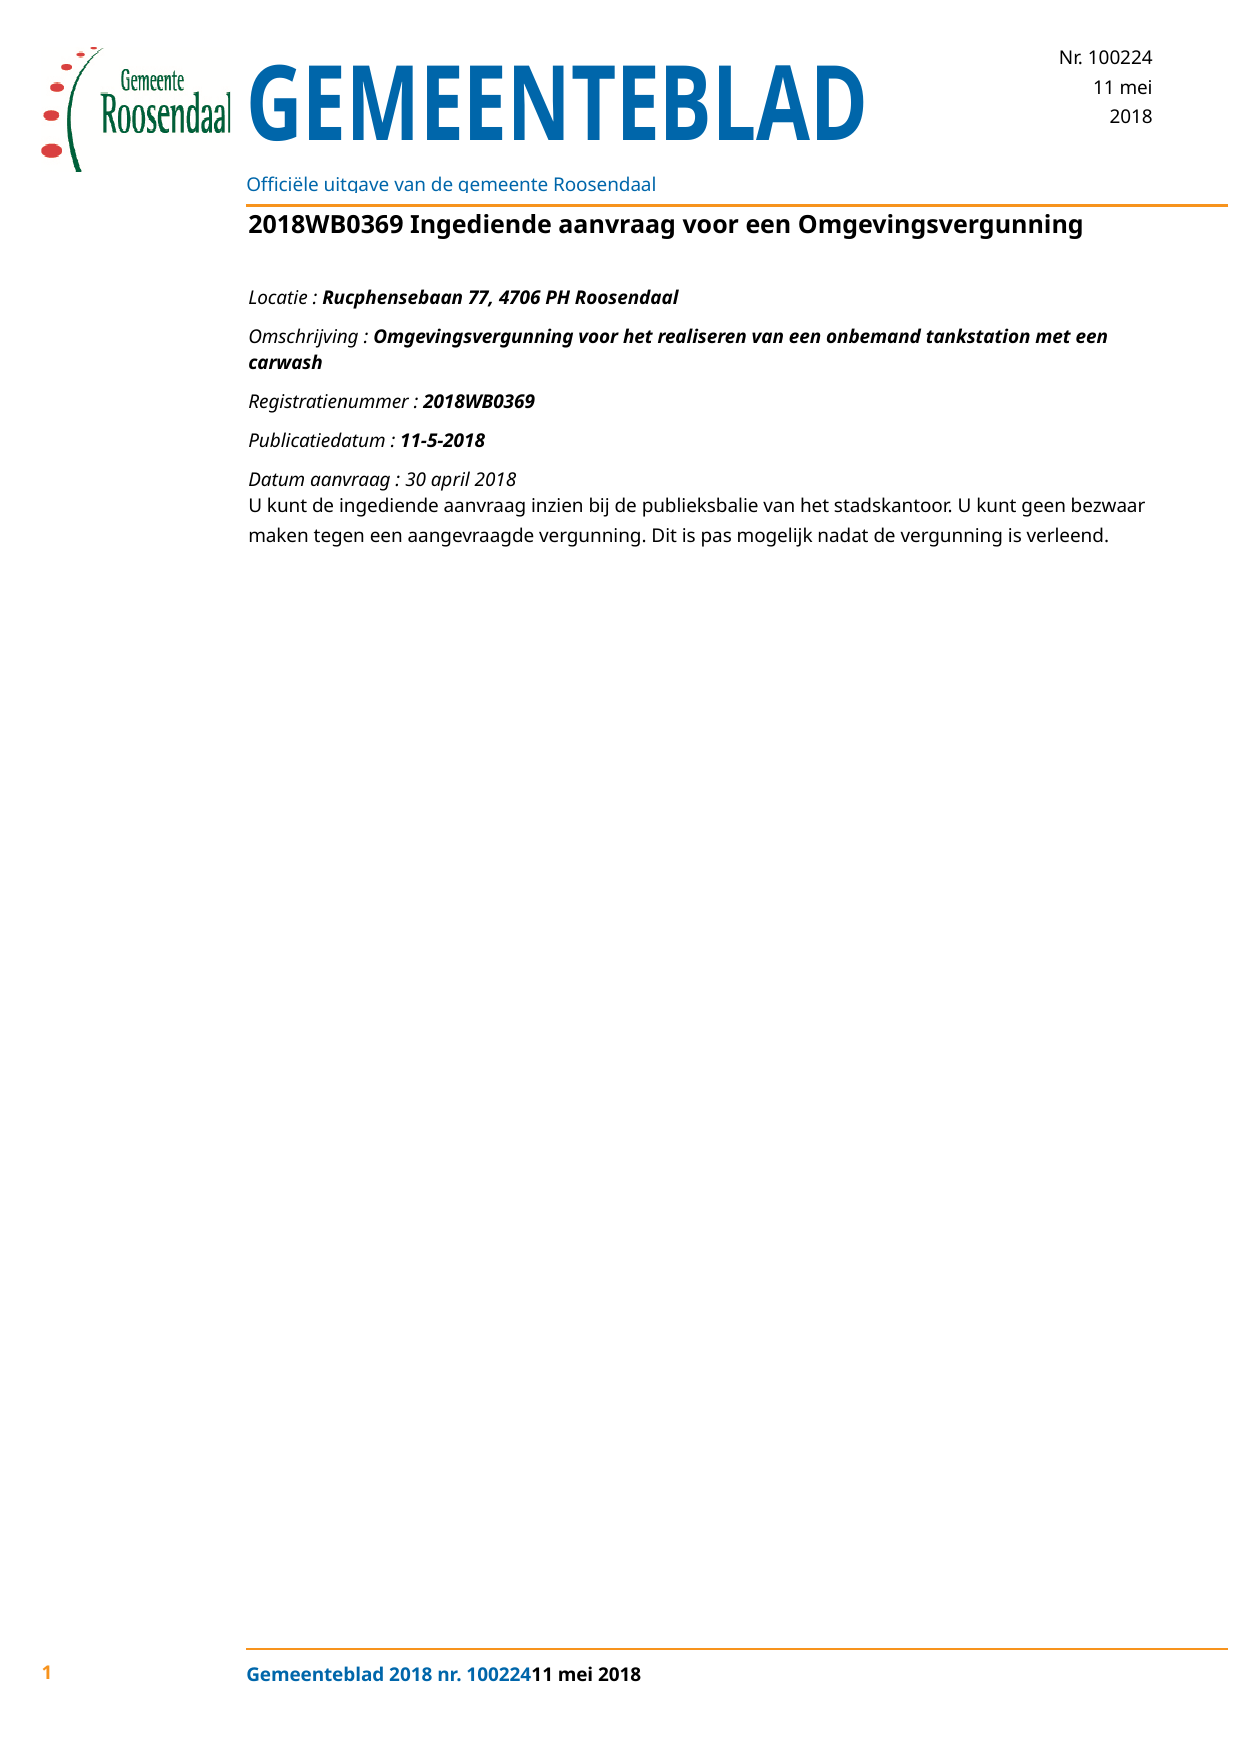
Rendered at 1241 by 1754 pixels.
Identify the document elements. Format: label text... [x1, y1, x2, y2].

text Locatie : Rucphensebaan 77, 4706 PH Roosendaal [248, 284, 1152, 309]
text Datum aanvraag : 30 april 2018 [248, 467, 1152, 492]
text Publicatiedatum : 11-5-2018 [248, 427, 1152, 453]
text 2018WB0369 Ingediende aanvraag voor een Omgevingsvergunning [248, 207, 1152, 241]
picture [41, 47, 231, 172]
text Registratienummer : 2018WB0369 [248, 388, 1152, 414]
text Omschrijving : Omgevingsvergunning voor het realiseren van een onbemand tankstation met een carwash [248, 323, 1152, 374]
text U kunt de ingediende aanvraag inzien bij de publieksbalie van het stadskantoor. U kunt geen bezwaar maken tegen een aangevraagde vergunning. Dit is pas mogelijk nadat de vergunning is verleend. [248, 492, 1152, 548]
